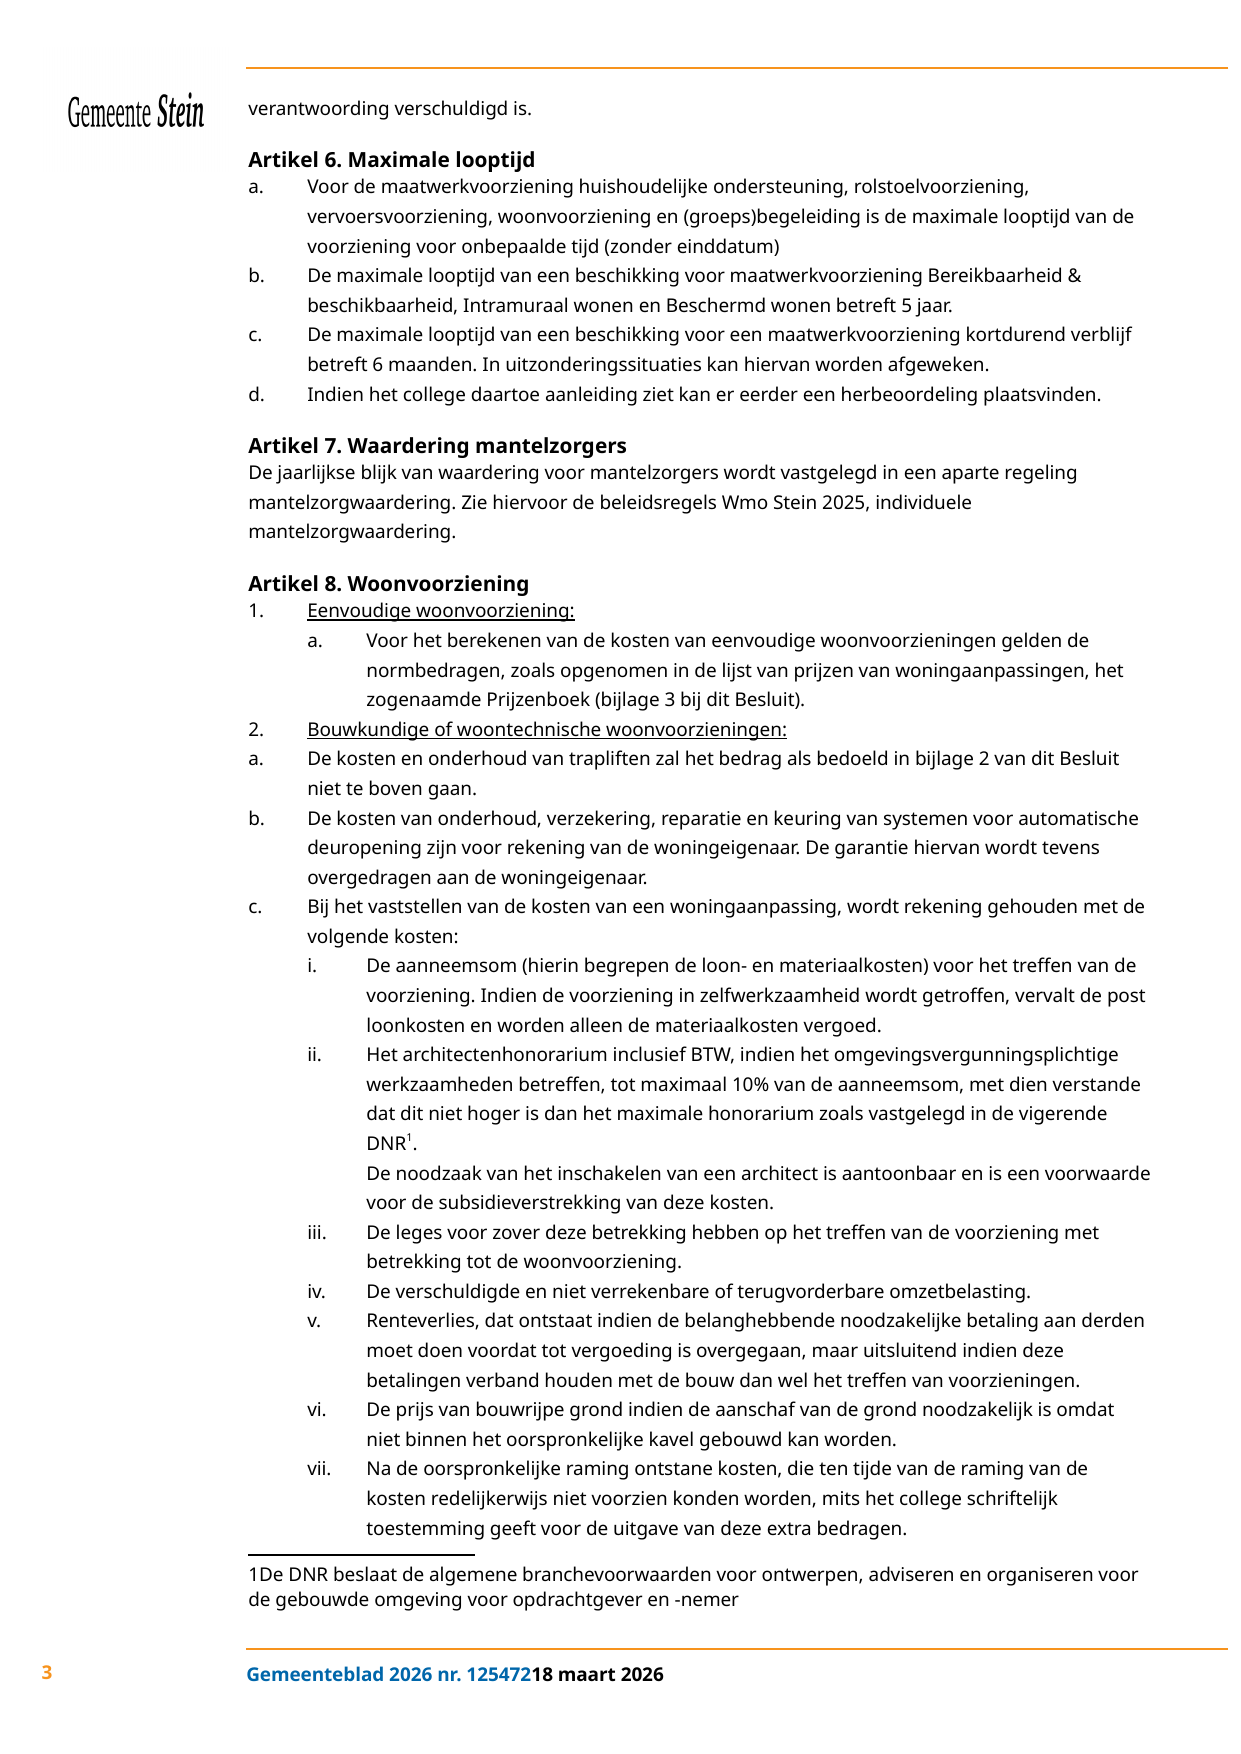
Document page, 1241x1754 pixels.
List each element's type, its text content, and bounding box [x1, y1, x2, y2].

list De leges voor zover deze betrekking hebben op het treffen van de voorziening met betrekking tot de woonvoorziening. [307, 1219, 1152, 1274]
list De aanneemsom (hierin begrepen de loon- en materiaalkosten) voor het treffen van de voorziening. Indien de voorziening in zelfwerkzaamheid wordt getroffen, vervalt de post loonkosten en worden alleen de materiaalkosten vergoed. [307, 953, 1152, 1037]
list De verschuldigde en niet verrekenbare of terugvorderbare omzetbelasting. [307, 1278, 1152, 1304]
text Artikel 7. Waardering mantelzorgers [248, 431, 1152, 459]
list De kosten en onderhoud van trapliften zal het bedrag als bedoeld in bijlage 2 van dit Besluit niet te boven gaan. [248, 746, 1152, 801]
text De jaarlijkse blijk van waardering voor mantelzorgers wordt vastgelegd in een aparte regeling mantelzorgwaardering. Zie hiervoor de beleidsregels Wmo Stein 2025, individuele mantelzorgwaardering. [248, 459, 1152, 544]
list Bij het vaststellen van de kosten van een woningaanpassing, wordt rekening gehouden met de volgende kosten: [248, 893, 1152, 949]
list De prijs van bouwrijpe grond indien de aanschaf van de grond noodzakelijk is omdat niet binnen het oorspronkelijke kavel gebouwd kan worden. [307, 1396, 1152, 1452]
text verantwoording verschuldigd is. [248, 95, 1152, 121]
list De maximale looptijd van een beschikking voor een maatwerkvoorziening kortdurend verblijf betreft 6 maanden. In uitzonderingssituaties kan hiervan worden afgeweken. [248, 322, 1152, 377]
list Eenvoudige woonvoorziening: [248, 598, 1152, 623]
text Artikel 6. Maximale looptijd [248, 145, 1152, 174]
list Indien het college daartoe aanleiding ziet kan er eerder een herbeoordeling plaatsvinden. [248, 381, 1152, 406]
list Na de oorspronkelijke raming ontstane kosten, die ten tijde van de raming van de kosten redelijkerwijs niet voorzien konden worden, mits het college schriftelijk toestemming geeft voor de uitgave van deze extra bedragen. [307, 1456, 1152, 1540]
list Renteverlies, dat ontstaat indien de belanghebbende noodzakelijke betaling aan derden moet doen voordat tot vergoeding is overgegaan, maar uitsluitend indien deze betalingen verband houden met de bouw dan wel het treffen van voorzieningen. [307, 1308, 1152, 1392]
list De kosten van onderhoud, verzekering, reparatie en keuring van systemen voor automatische deuropening zijn voor rekening van de woningeigenaar. De garantie hiervan wordt tevens overgedragen aan de woningeigenaar. [248, 805, 1152, 889]
list Voor het berekenen van de kosten van eenvoudige woonvoorzieningen gelden de normbedragen, zoals opgenomen in de lijst van prijzen van woningaanpassingen, het zogenaamde Prijzenboek (bijlage 3 bij dit Besluit). [307, 627, 1152, 712]
list De noodzaak van het inschakelen van een architect is aantoonbaar en is een voorwaarde voor de subsidieverstrekking van deze kosten. [307, 1160, 1152, 1215]
list De maximale looptijd van een beschikking voor maatwerkvoorziening Bereikbaarheid & beschikbaarheid, Intramuraal wonen en Beschermd wonen betreft 5 jaar. [248, 262, 1152, 318]
list De DNR beslaat de algemene branchevoorwaarden voor ontwerpen, adviseren en organiseren voor de gebouwde omgeving voor opdrachtgever en -nemer [248, 1561, 1152, 1612]
list Bouwkundige of woontechnische woonvoorzieningen: [248, 716, 1152, 742]
text Artikel 8. Woonvoorziening [248, 569, 1152, 598]
list Het architectenhonorarium inclusief BTW, indien het omgevingsvergunningsplichtige werkzaamheden betreffen, tot maximaal 10% van de aanneemsom, met dien verstande dat dit niet hoger is dan het maximale honorarium zoals vastgelegd in de vigerende DNR. [307, 1041, 1152, 1156]
list Voor de maatwerkvoorziening huishoudelijke ondersteuning, rolstoelvoorziening, vervoersvoorziening, woonvoorziening en (groeps)begeleiding is de maximale looptijd van de voorziening voor onbepaalde tijd (zonder einddatum) [248, 174, 1152, 258]
picture [41, 47, 231, 172]
